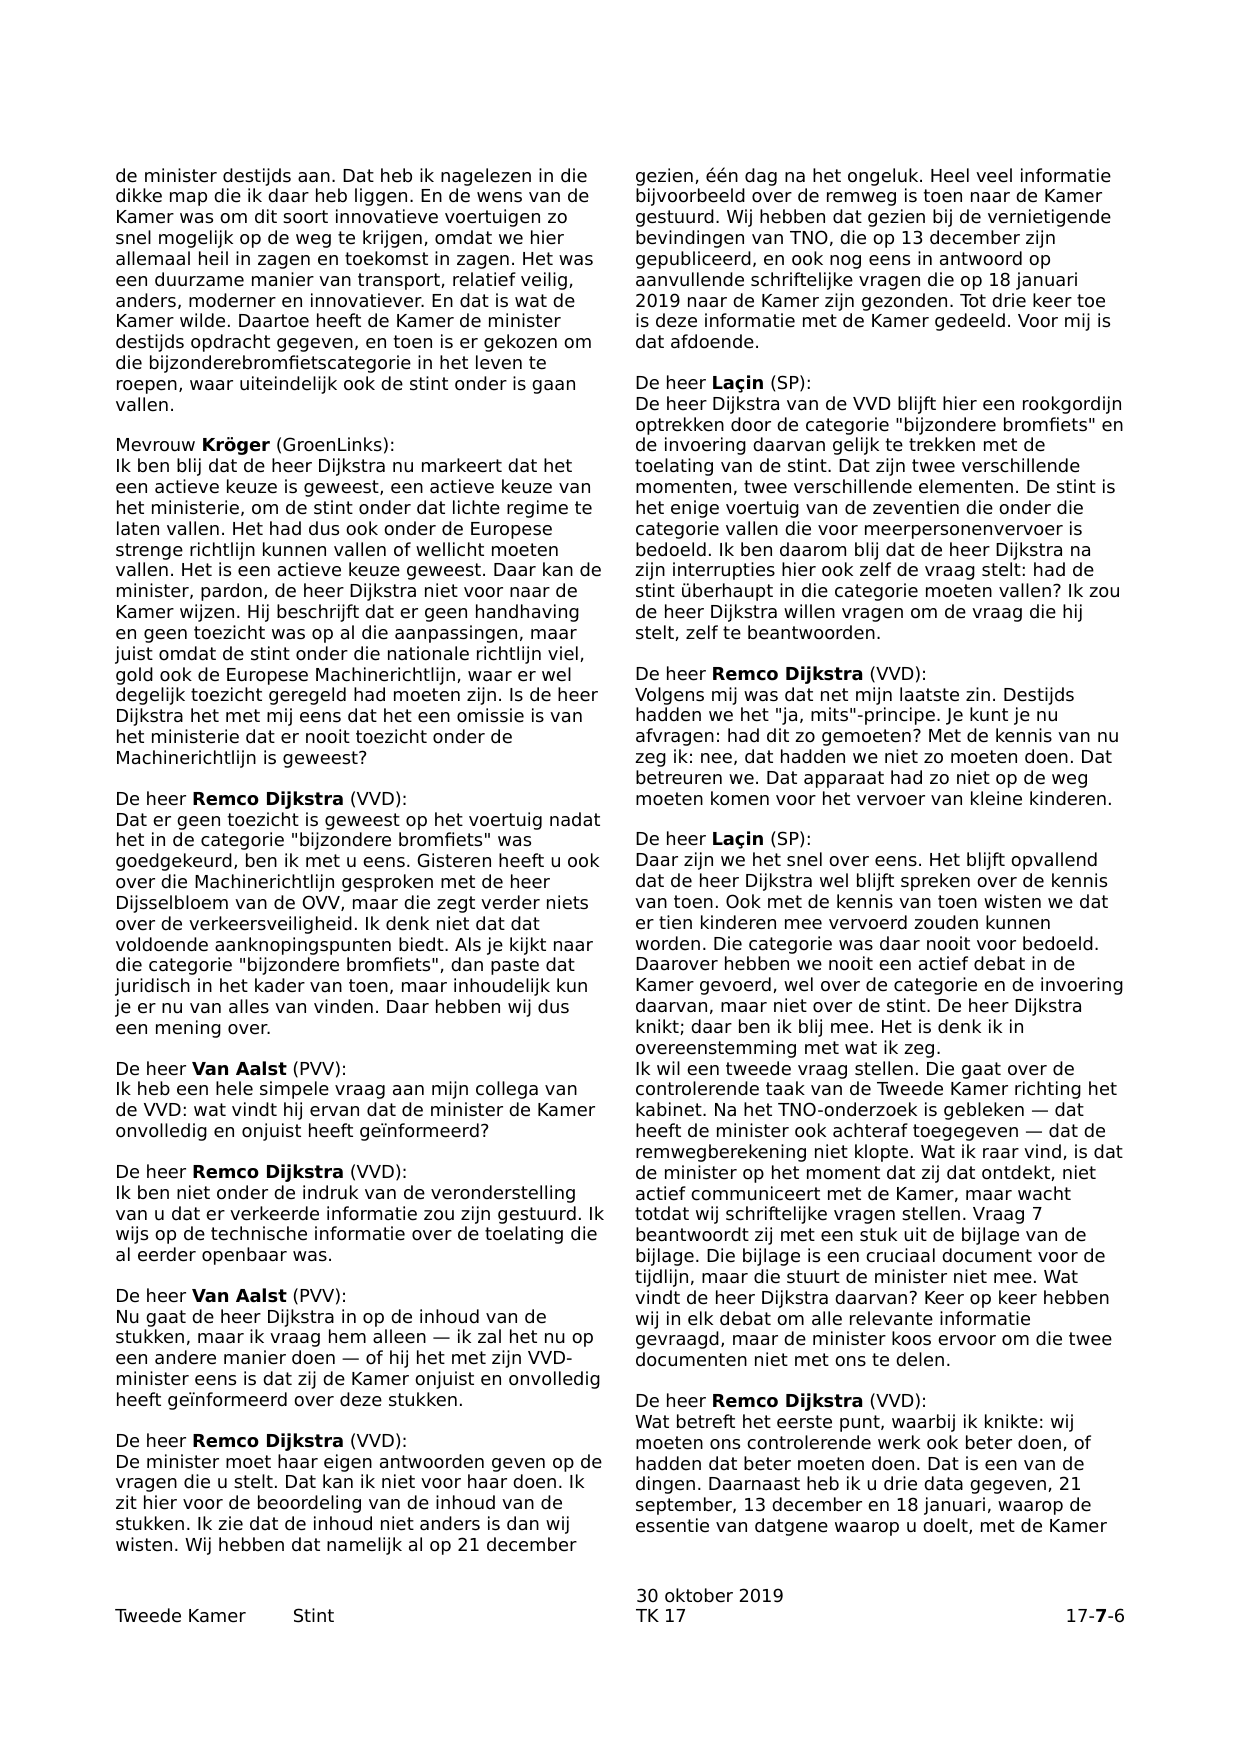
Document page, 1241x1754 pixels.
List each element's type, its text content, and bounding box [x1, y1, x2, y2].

text De heer Laçin (SP): [635, 829, 1125, 850]
text De heer Remco Dijkstra (VVD): [115, 788, 605, 809]
text Volgens mij was dat net mijn laatste zin. Destijds hadden we het "ja, mits"-principe. Je kunt je nu afvragen: had dit zo gemoeten? Met de kennis van nu zeg ik: nee, dat hadden we niet zo moeten doen. Dat betreuren we. Dat apparaat had zo niet op de weg moeten komen voor het vervoer van kleine kinderen. [635, 684, 1125, 809]
text Dat er geen toezicht is geweest op het voertuig nadat het in de categorie "bijzondere bromfiets" was goedgekeurd, ben ik met u eens. Gisteren heeft u ook over die Machinerichtlijn gesproken met de heer Dijsselbloem van de OVV, maar die zegt verder niets over de verkeersveiligheid. Ik denk niet dat dat voldoende aanknopingspunten biedt. Als je kijkt naar die categorie "bijzondere bromfiets", dan paste dat juridisch in het kader van toen, maar inhoudelijk kun je er nu van alles van vinden. Daar hebben wij dus een mening over. [115, 809, 605, 1038]
text Nu gaat de heer Dijkstra in op de inhoud van de stukken, maar ik vraag hem alleen — ik zal het nu op een andere manier doen — of hij het met zijn VVD-minister eens is dat zij de Kamer onjuist en onvolledig heeft geïnformeerd over deze stukken. [115, 1306, 605, 1411]
text de minister destijds aan. Dat heb ik nagelezen in die dikke map die ik daar heb liggen. En de wens van de Kamer was om dit soort innovatieve voertuigen zo snel mogelijk op de weg te krijgen, omdat we hier allemaal heil in zagen en toekomst in zagen. Het was een duurzame manier van transport, relatief veilig, anders, moderner en innovatiever. En dat is wat de Kamer wilde. Daartoe heeft de Kamer de minister destijds opdracht gegeven, en toen is er gekozen om die bijzonderebromfietscategorie in het leven te roepen, waar uiteindelijk ook de stint onder is gaan vallen. [115, 165, 605, 415]
text De heer Van Aalst (PVV): [115, 1058, 605, 1079]
text De heer Dijkstra van de VVD blijft hier een rookgordijn optrekken door de categorie "bijzondere bromfiets" en de invoering daarvan gelijk te trekken met de toelating van de stint. Dat zijn twee verschillende momenten, twee verschillende elementen. De stint is het enige voertuig van de zeventien die onder die categorie vallen die voor meerpersonenvervoer is bedoeld. Ik ben daarom blij dat de heer Dijkstra na zijn interrupties hier ook zelf de vraag stelt: had de stint überhaupt in die categorie moeten vallen? Ik zou de heer Dijkstra willen vragen om de vraag die hij stelt, zelf te beantwoorden. [635, 393, 1125, 643]
text Ik ben niet onder de indruk van de veronderstelling van u dat er verkeerde informatie zou zijn gestuurd. Ik wijs op de technische informatie over de toelating die al eerder openbaar was. [115, 1182, 605, 1266]
text gezien, één dag na het ongeluk. Heel veel informatie bijvoorbeeld over de remweg is toen naar de Kamer gestuurd. Wij hebben dat gezien bij de vernietigende bevindingen van TNO, die op 13 december zijn gepubliceerd, en ook nog eens in antwoord op aanvullende schriftelijke vragen die op 18 januari 2019 naar de Kamer zijn gezonden. Tot drie keer toe is deze informatie met de Kamer gedeeld. Voor mij is dat afdoende. [635, 165, 1125, 353]
text De heer Remco Dijkstra (VVD): [635, 1391, 1125, 1412]
text Daar zijn we het snel over eens. Het blijft opvallend dat de heer Dijkstra wel blijft spreken over de kennis van toen. Ook met de kennis van toen wisten we dat er tien kinderen mee vervoerd zouden kunnen worden. Die categorie was daar nooit voor bedoeld. Daarover hebben we nooit een actief debat in de Kamer gevoerd, wel over de categorie en de invoering daarvan, maar niet over de stint. De heer Dijkstra knikt; daar ben ik blij mee. Het is denk ik in overeenstemming met wat ik zeg. [635, 850, 1125, 1058]
text De heer Van Aalst (PVV): [115, 1286, 605, 1306]
text Ik heb een hele simpele vraag aan mijn collega van de VVD: wat vindt hij ervan dat de minister de Kamer onvolledig en onjuist heeft geïnformeerd? [115, 1079, 605, 1142]
text Mevrouw Kröger (GroenLinks): [115, 435, 605, 456]
text De heer Remco Dijkstra (VVD): [635, 663, 1125, 684]
text De heer Laçin (SP): [635, 373, 1125, 393]
text Ik wil een tweede vraag stellen. Die gaat over de controlerende taak van de Tweede Kamer richting het kabinet. Na het TNO-onderzoek is gebleken — dat heeft de minister ook achteraf toegegeven — dat de remwegberekening niet klopte. Wat ik raar vind, is dat de minister op het moment dat zij dat ontdekt, niet actief communiceert met de Kamer, maar wacht totdat wij schriftelijke vragen stellen. Vraag 7 beantwoordt zij met een stuk uit de bijlage van de bijlage. Die bijlage is een cruciaal document voor de tijdlijn, maar die stuurt de minister niet mee. Wat vindt de heer Dijkstra daarvan? Keer op keer hebben wij in elk debat om alle relevante informatie gevraagd, maar de minister koos ervoor om die twee documenten niet met ons te delen. [635, 1058, 1125, 1371]
text De minister moet haar eigen antwoorden geven op de vragen die u stelt. Dat kan ik niet voor haar doen. Ik zit hier voor de beoordeling van de inhoud van de stukken. Ik zie dat de inhoud niet anders is dan wij wisten. Wij hebben dat namelijk al op 21 december [115, 1451, 605, 1556]
text De heer Remco Dijkstra (VVD): [115, 1431, 605, 1451]
text Wat betreft het eerste punt, waarbij ik knikte: wij moeten ons controlerende werk ook beter doen, of hadden dat beter moeten doen. Dat is een van de dingen. Daarnaast heb ik u drie data gegeven, 21 september, 13 december en 18 januari, waarop de essentie van datgene waarop u doelt, met de Kamer [635, 1412, 1125, 1537]
text De heer Remco Dijkstra (VVD): [115, 1162, 605, 1182]
text Ik ben blij dat de heer Dijkstra nu markeert dat het een actieve keuze is geweest, een actieve keuze van het ministerie, om de stint onder dat lichte regime te laten vallen. Het had dus ook onder de Europese strenge richtlijn kunnen vallen of wellicht moeten vallen. Het is een actieve keuze geweest. Daar kan de minister, pardon, de heer Dijkstra niet voor naar de Kamer wijzen. Hij beschrijft dat er geen handhaving en geen toezicht was op al die aanpassingen, maar juist omdat de stint onder die nationale richtlijn viel, gold ook de Europese Machinerichtlijn, waar er wel degelijk toezicht geregeld had moeten zijn. Is de heer Dijkstra het met mij eens dat het een omissie is van het ministerie dat er nooit toezicht onder de Machinerichtlijn is geweest? [115, 456, 605, 768]
